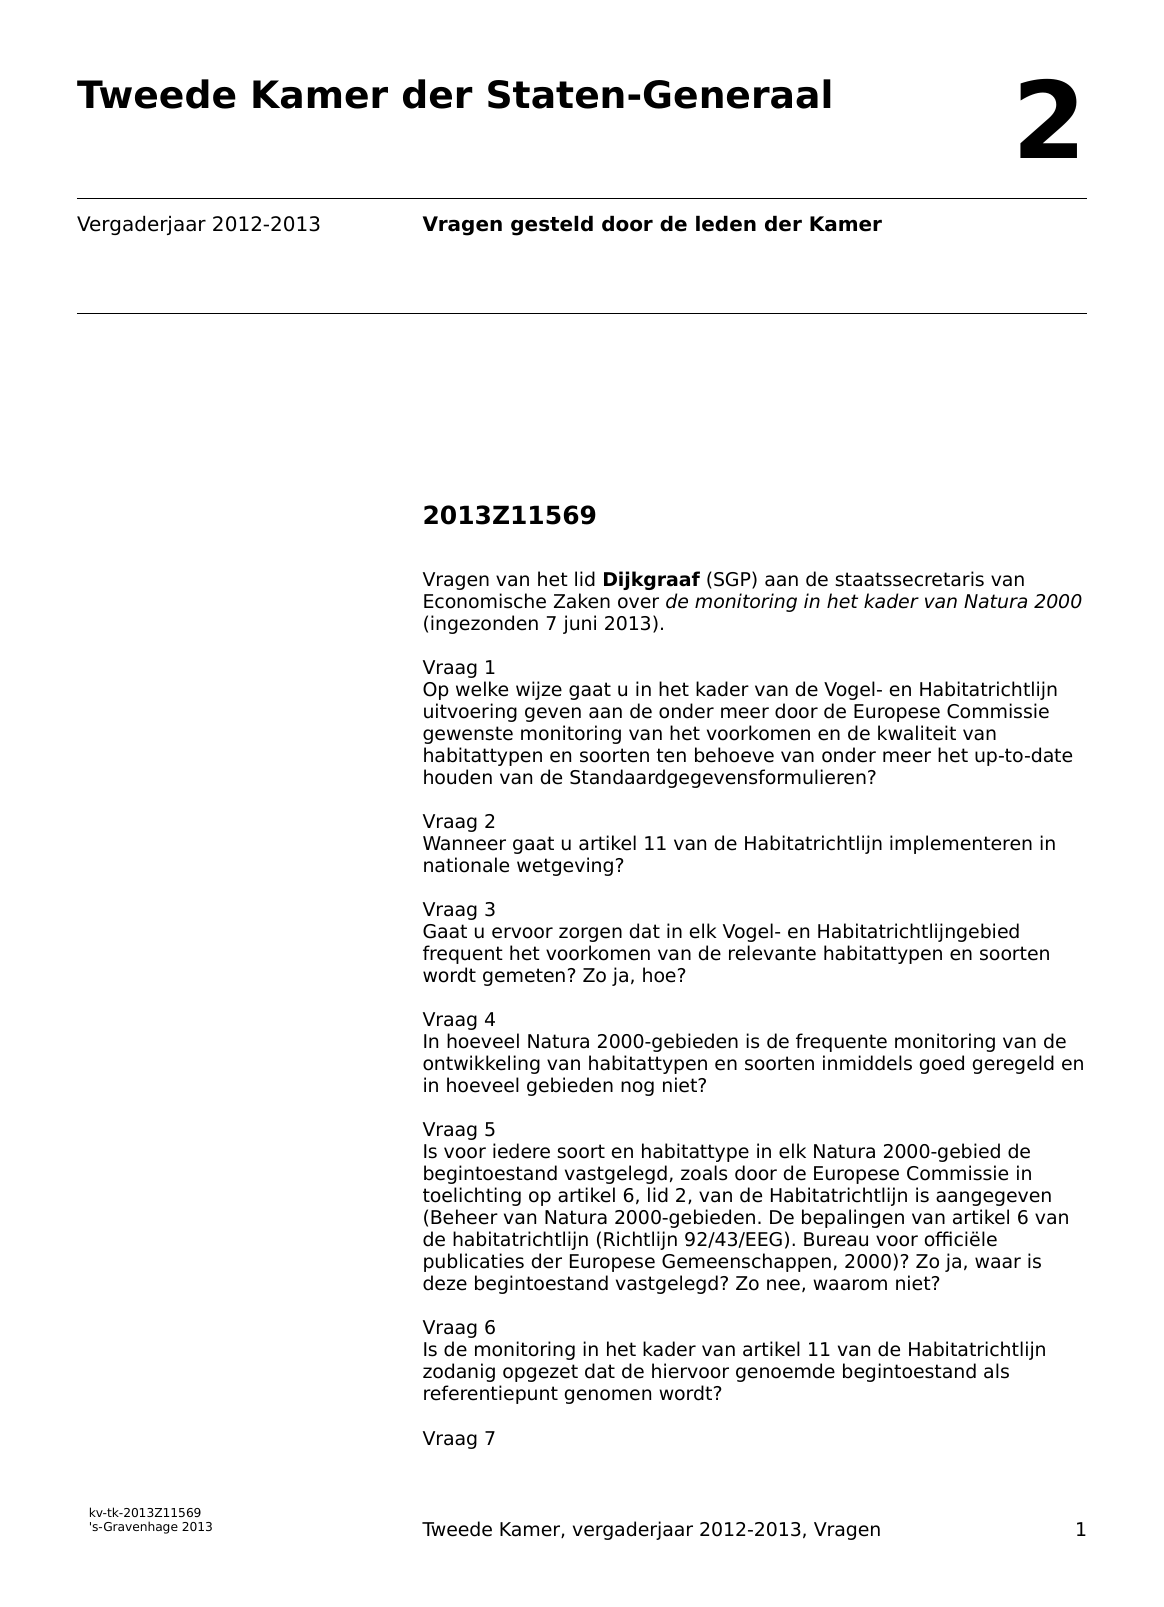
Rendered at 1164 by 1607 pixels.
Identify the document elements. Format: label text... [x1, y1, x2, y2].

text Vragen van het lid Dijkgraaf (SGP) aan de staatssecretaris van Economische Zaken over de monitoring in het kader van Natura 2000 (ingezonden 7 juni 2013). [422, 569, 1087, 635]
table_cell Vergaderjaar 2012-2013 [77, 199, 422, 313]
text Vraag 6 [422, 1317, 1087, 1339]
text Wanneer gaat u artikel 11 van de Habitatrichtlijn implementeren in nationale wetgeving? [422, 833, 1087, 877]
text Vraag 3 [422, 899, 1087, 921]
text Op welke wijze gaat u in het kader van de Vogel- en Habitatrichtlijn uitvoering geven aan de onder meer door de Europese Commissie gewenste monitoring van het voorkomen en de kwaliteit van habitattypen en soorten ten behoeve van onder meer het up-to-date houden van de Standaardgegevensformulieren? [422, 679, 1087, 789]
text Vraag 4 [422, 1009, 1087, 1031]
text In hoeveel Natura 2000-gebieden is de frequente monitoring van de ontwikkeling van habitattypen en soorten inmiddels goed geregeld en in hoeveel gebieden nog niet? [422, 1031, 1087, 1097]
table_cell Vragen gesteld door de leden der Kamer [422, 199, 1087, 313]
text Is voor iedere soort en habitattype in elk Natura 2000-gebied de begintoestand vastgelegd, zoals door de Europese Commissie in toelichting op artikel 6, lid 2, van de Habitatrichtlijn is aangegeven (Beheer van Natura 2000-gebieden. De bepalingen van artikel 6 van de habitatrichtlijn (Richtlijn 92/43/EEG). Bureau voor officiële publicaties der Europese Gemeenschappen, 2000)? Zo ja, waar is deze begintoestand vastgelegd? Zo nee, waarom niet? [422, 1141, 1087, 1295]
table_header 2 [886, 59, 1087, 198]
text Vraag 5 [422, 1119, 1087, 1141]
text Gaat u ervoor zorgen dat in elk Vogel- en Habitatrichtlijngebied frequent het voorkomen van de relevante habitattypen en soorten wordt gemeten? Zo ja, hoe? [422, 921, 1087, 987]
text Vraag 1 [422, 657, 1087, 679]
text Is de monitoring in het kader van artikel 11 van de Habitatrichtlijn zodanig opgezet dat de hiervoor genoemde begintoestand als referentiepunt genomen wordt? [422, 1339, 1087, 1405]
text Vraag 2 [422, 811, 1087, 833]
text Vraag 7 [422, 1427, 1087, 1449]
table_header Tweede Kamer der Staten-Generaal [77, 59, 886, 198]
text 2013Z11569 [422, 501, 1087, 531]
text kv-tk-2013Z11569 [88, 1506, 323, 1520]
text 's-Gravenhage 2013 [88, 1520, 323, 1534]
